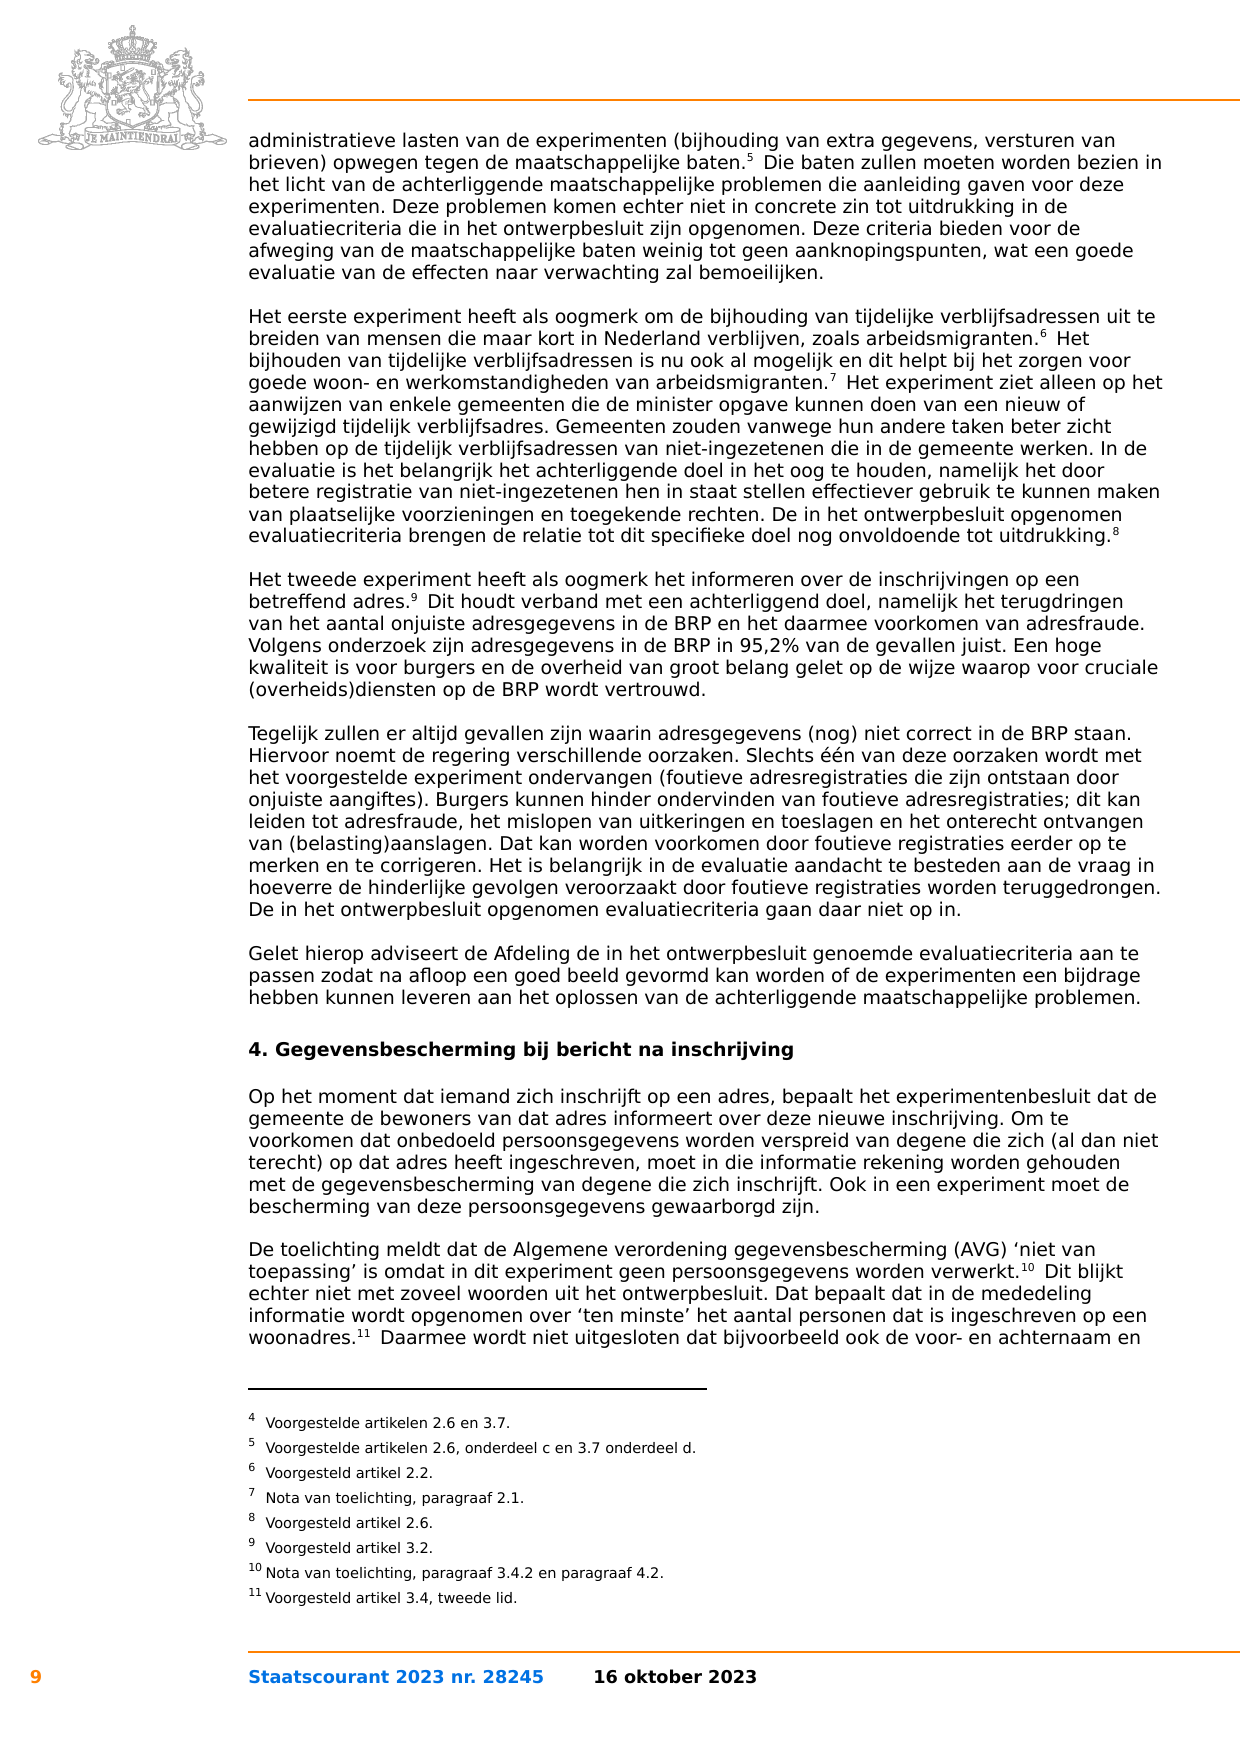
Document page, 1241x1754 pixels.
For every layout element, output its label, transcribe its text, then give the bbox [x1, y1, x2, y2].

text Nota van toelichting, paragraaf 3.4.2 en paragraaf 4.2. [248, 1561, 1163, 1583]
text Gelet hierop adviseert de Afdeling de in het ontwerpbesluit genoemde evaluatiecriteria aan te passen zodat na afloop een goed beeld gevormd kan worden of de experimenten een bijdrage hebben kunnen leveren aan het oplossen van de achterliggende maatschappelijke problemen. [248, 943, 1163, 1009]
text Het tweede experiment heeft als oogmerk het informeren over de inschrijvingen op een betreffend adres. Dit houdt verband met een achterliggend doel, namelijk het terugdringen van het aantal onjuiste adresgegevens in de BRP en het daarmee voorkomen van adresfraude. Volgens onderzoek zijn adresgegevens in de BRP in 95,2% van de gevallen juist. Een hoge kwaliteit is voor burgers en de overheid van groot belang gelet op de wijze waarop voor cruciale (overheids)diensten op de BRP wordt vertrouwd. [248, 569, 1163, 701]
picture [38, 25, 227, 150]
text Op het moment dat iemand zich inschrijft op een adres, bepaalt het experimentenbesluit dat de gemeente de bewoners van dat adres informeert over deze nieuwe inschrijving. Om te voorkomen dat onbedoeld persoonsgegevens worden verspreid van degene die zich (al dan niet terecht) op dat adres heeft ingeschreven, moet in die informatie rekening worden gehouden met de gegevensbescherming van degene die zich inschrijft. Ook in een experiment moet de bescherming van deze persoonsgegevens gewaarborgd zijn. [248, 1086, 1163, 1217]
text Tegelijk zullen er altijd gevallen zijn waarin adresgegevens (nog) niet correct in de BRP staan. Hiervoor noemt de regering verschillende oorzaken. Slechts één van deze oorzaken wordt met het voorgestelde experiment ondervangen (foutieve adresregistraties die zijn ontstaan door onjuiste aangiftes). Burgers kunnen hinder ondervinden van foutieve adresregistraties; dit kan leiden tot adresfraude, het mislopen van uitkeringen en toeslagen en het onterecht ontvangen van (belasting)aanslagen. Dat kan worden voorkomen door foutieve registraties eerder op te merken en te corrigeren. Het is belangrijk in de evaluatie aandacht te besteden aan de vraag in hoeverre de hinderlijke gevolgen veroorzaakt door foutieve registraties worden teruggedrongen. De in het ontwerpbesluit opgenomen evaluatiecriteria gaan daar niet op in. [248, 723, 1163, 921]
text Voorgesteld artikel 2.6. [248, 1511, 1163, 1533]
text Voorgestelde artikelen 2.6, onderdeel c en 3.7 onderdeel d. [248, 1436, 1163, 1458]
text Het eerste experiment heeft als oogmerk om de bijhouding van tijdelijke verblijfsadressen uit te breiden van mensen die maar kort in Nederland verblijven, zoals arbeidsmigranten. Het bijhouden van tijdelijke verblijfsadressen is nu ook al mogelijk en dit helpt bij het zorgen voor goede woon- en werkomstandigheden van arbeidsmigranten. Het experiment ziet alleen op het aanwijzen van enkele gemeenten die de minister opgave kunnen doen van een nieuw of gewijzigd tijdelijk verblijfsadres. Gemeenten zouden vanwege hun andere taken beter zicht hebben op de tijdelijk verblijfsadressen van niet-ingezetenen die in de gemeente werken. In de evaluatie is het belangrijk het achterliggende doel in het oog te houden, namelijk het door betere registratie van niet-ingezetenen hen in staat stellen effectiever gebruik te kunnen maken van plaatselijke voorzieningen en toegekende rechten. De in het ontwerpbesluit opgenomen evaluatiecriteria brengen de relatie tot dit specifieke doel nog onvoldoende tot uitdrukking. [248, 306, 1163, 547]
subtitle 4. Gegevensbescherming bij bericht na inschrijving [248, 1039, 1163, 1061]
text Voorgestelde artikelen 2.6 en 3.7. [248, 1411, 1163, 1433]
text Voorgesteld artikel 3.4, tweede lid. [248, 1586, 1163, 1608]
text De toelichting meldt dat de Algemene verordening gegevensbescherming (AVG) ‘niet van toepassing’ is omdat in dit experiment geen persoonsgegevens worden verwerkt. Dit blijkt echter niet met zoveel woorden uit het ontwerpbesluit. Dat bepaalt dat in de mededeling informatie wordt opgenomen over ‘ten minste’ het aantal personen dat is ingeschreven op een woonadres. Daarmee wordt niet uitgesloten dat bijvoorbeeld ook de voor- en achternaam en [248, 1239, 1163, 1349]
text Nota van toelichting, paragraaf 2.1. [248, 1486, 1163, 1508]
text administratieve lasten van de experimenten (bijhouding van extra gegevens, versturen van brieven) opwegen tegen de maatschappelijke baten. Die baten zullen moeten worden bezien in het licht van de achterliggende maatschappelijke problemen die aanleiding gaven voor deze experimenten. Deze problemen komen echter niet in concrete zin tot uitdrukking in de evaluatiecriteria die in het ontwerpbesluit zijn opgenomen. Deze criteria bieden voor de afweging van de maatschappelijke baten weinig tot geen aanknopingspunten, wat een goede evaluatie van de effecten naar verwachting zal bemoeilijken. [248, 130, 1163, 284]
text Voorgesteld artikel 3.2. [248, 1536, 1163, 1558]
text Voorgesteld artikel 2.2. [248, 1461, 1163, 1483]
